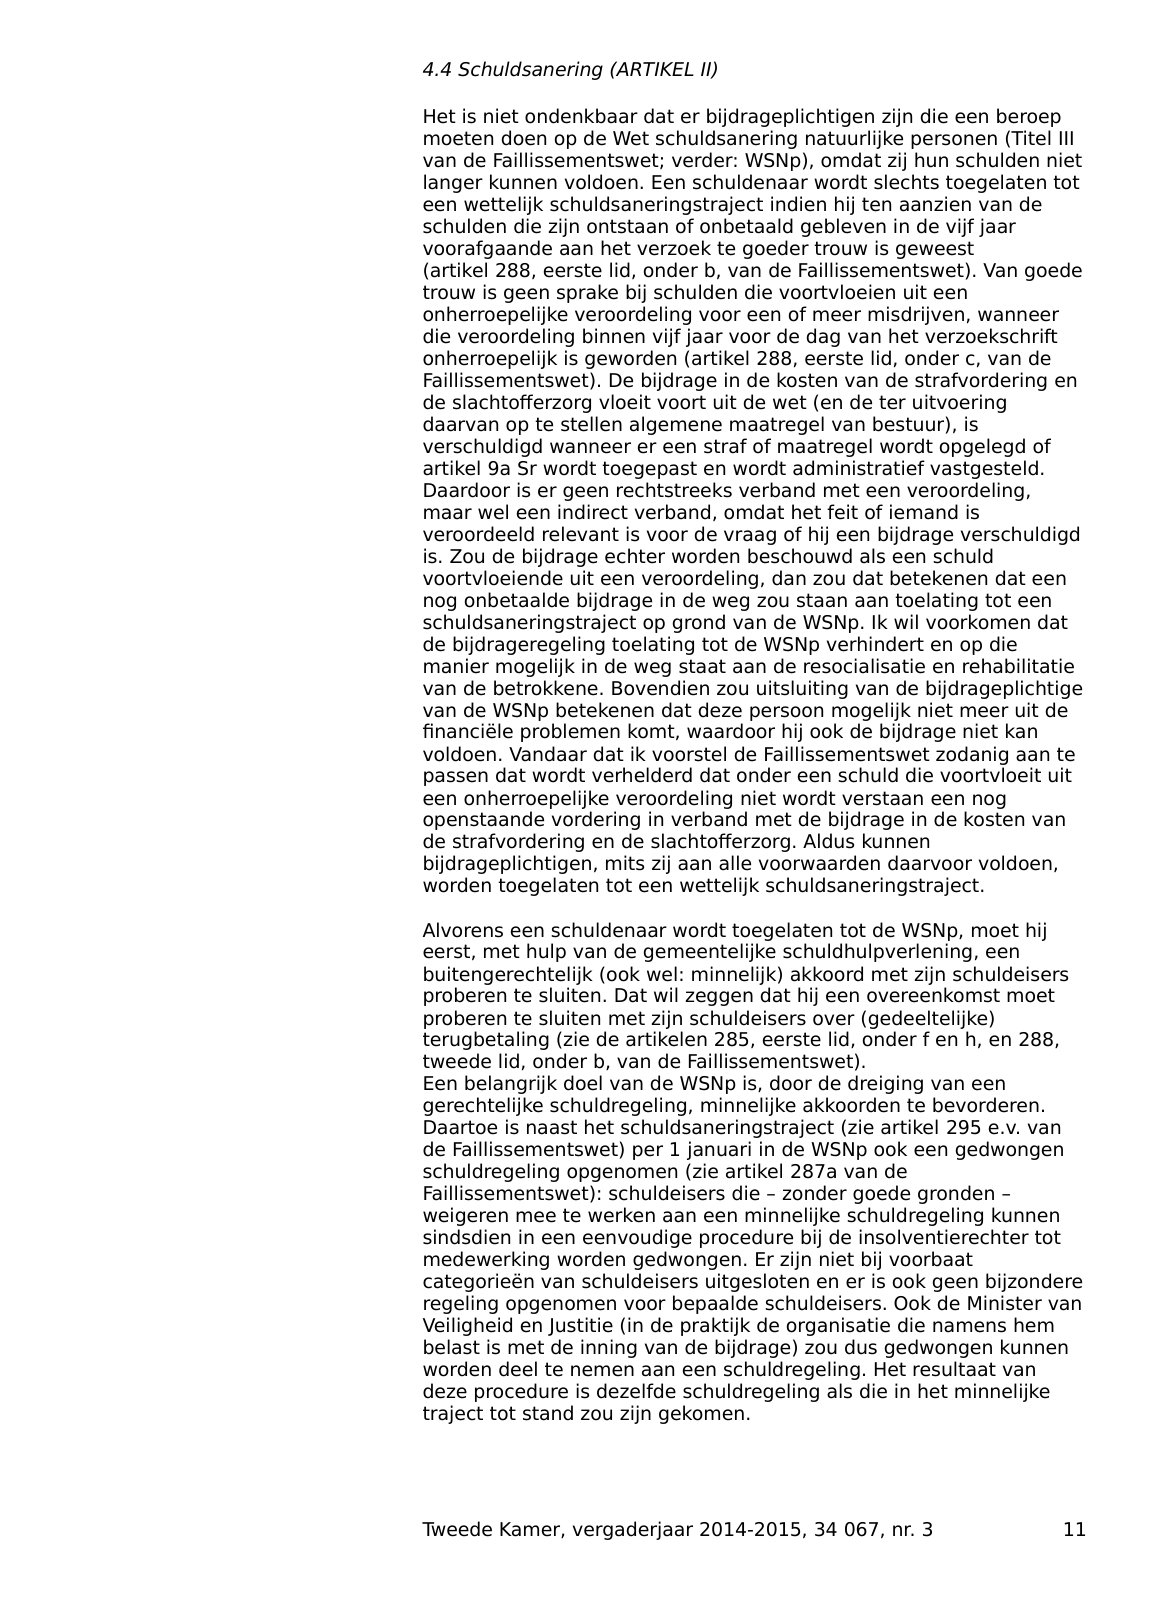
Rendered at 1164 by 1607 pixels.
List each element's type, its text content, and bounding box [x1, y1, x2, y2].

text Alvorens een schuldenaar wordt toegelaten tot de WSNp, moet hij eerst, met hulp van de gemeentelijke schuldhulpverlening, een buitengerechtelijk (ook wel: minnelijk) akkoord met zijn schuldeisers proberen te sluiten. Dat wil zeggen dat hij een overeenkomst moet proberen te sluiten met zijn schuldeisers over (gedeeltelijke) terugbetaling (zie de artikelen 285, eerste lid, onder f en h, en 288, tweede lid, onder b, van de Faillissementswet). [422, 919, 1087, 1073]
text Het is niet ondenkbaar dat er bijdrageplichtigen zijn die een beroep moeten doen op de Wet schuldsanering natuurlijke personen (Titel III van de Faillissementswet; verder: WSNp), omdat zij hun schulden niet langer kunnen voldoen. Een schuldenaar wordt slechts toegelaten tot een wettelijk schuldsaneringstraject indien hij ten aanzien van de schulden die zijn ontstaan of onbetaald gebleven in de vijf jaar voorafgaande aan het verzoek te goeder trouw is geweest (artikel 288, eerste lid, onder b, van de Faillissementswet). Van goede trouw is geen sprake bij schulden die voortvloeien uit een onherroepelijke veroordeling voor een of meer misdrijven, wanneer die veroordeling binnen vijf jaar voor de dag van het verzoekschrift onherroepelijk is geworden (artikel 288, eerste lid, onder c, van de Faillissementswet). De bijdrage in de kosten van de strafvordering en de slachtofferzorg vloeit voort uit de wet (en de ter uitvoering daarvan op te stellen algemene maatregel van bestuur), is verschuldigd wanneer er een straf of maatregel wordt opgelegd of artikel 9a Sr wordt toegepast en wordt administratief vastgesteld. Daardoor is er geen rechtstreeks verband met een veroordeling, maar wel een indirect verband, omdat het feit of iemand is veroordeeld relevant is voor de vraag of hij een bijdrage verschuldigd is. Zou de bijdrage echter worden beschouwd als een schuld voortvloeiende uit een veroordeling, dan zou dat betekenen dat een nog onbetaalde bijdrage in de weg zou staan aan toelating tot een schuldsaneringstraject op grond van de WSNp. Ik wil voorkomen dat de bijdrageregeling toelating tot de WSNp verhindert en op die manier mogelijk in de weg staat aan de resocialisatie en rehabilitatie van de betrokkene. Bovendien zou uitsluiting van de bijdrageplichtige van de WSNp betekenen dat deze persoon mogelijk niet meer uit de financiële problemen komt, waardoor hij ook de bijdrage niet kan voldoen. Vandaar dat ik voorstel de Faillissementswet zodanig aan te passen dat wordt verhelderd dat onder een schuld die voortvloeit uit een onherroepelijke veroordeling niet wordt verstaan een nog openstaande vordering in verband met de bijdrage in de kosten van de strafvordering en de slachtofferzorg. Aldus kunnen bijdrageplichtigen, mits zij aan alle voorwaarden daarvoor voldoen, worden toegelaten tot een wettelijk schuldsaneringstraject. [422, 106, 1087, 897]
subtitle 4.4 Schuldsanering (ARTIKEL II) [422, 59, 1087, 81]
text Een belangrijk doel van de WSNp is, door de dreiging van een gerechtelijke schuldregeling, minnelijke akkoorden te bevorderen. Daartoe is naast het schuldsaneringstraject (zie artikel 295 e.v. van de Faillissementswet) per 1 januari in de WSNp ook een gedwongen schuldregeling opgenomen (zie artikel 287a van de Faillissementswet): schuldeisers die – zonder goede gronden – weigeren mee te werken aan een minnelijke schuldregeling kunnen sindsdien in een eenvoudige procedure bij de insolventierechter tot medewerking worden gedwongen. Er zijn niet bij voorbaat categorieën van schuldeisers uitgesloten en er is ook geen bijzondere regeling opgenomen voor bepaalde schuldeisers. Ook de Minister van Veiligheid en Justitie (in de praktijk de organisatie die namens hem belast is met de inning van de bijdrage) zou dus gedwongen kunnen worden deel te nemen aan een schuldregeling. Het resultaat van deze procedure is dezelfde schuldregeling als die in het minnelijke traject tot stand zou zijn gekomen. [422, 1073, 1087, 1425]
